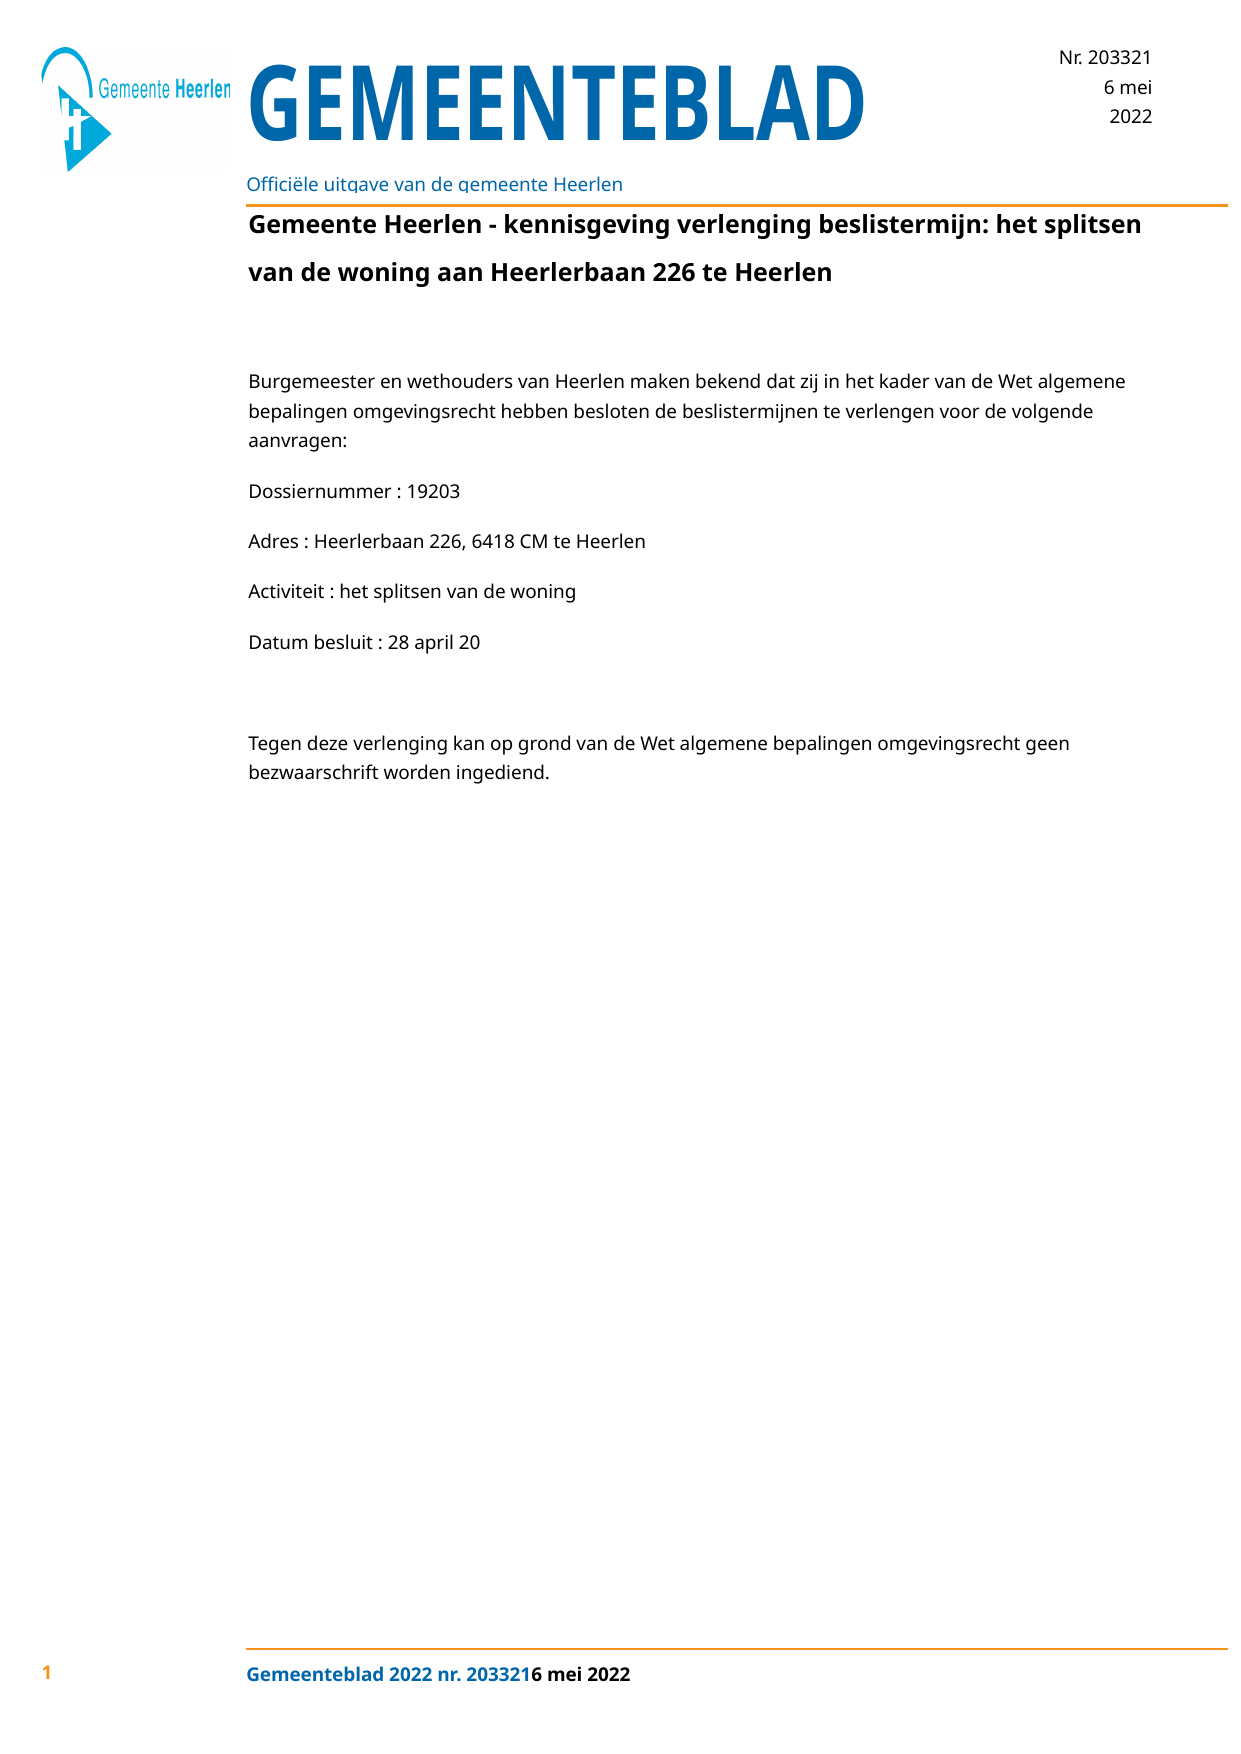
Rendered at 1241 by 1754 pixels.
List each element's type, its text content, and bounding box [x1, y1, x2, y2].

text Burgemeester en wethouders van Heerlen maken bekend dat zij in het kader van de Wet algemene bepalingen omgevingsrecht hebben besloten de beslistermijnen te verlengen voor de volgende aanvragen: [248, 368, 1152, 453]
picture [41, 47, 231, 172]
text Tegen deze verlenging kan op grond van de Wet algemene bepalingen omgevingsrecht geen bezwaarschrift worden ingediend. [248, 730, 1152, 785]
text Dossiernummer : 19203 [248, 478, 1152, 504]
text Gemeente Heerlen - kennisgeving verlenging beslistermijn: het splitsen van de woning aan Heerlerbaan 226 te Heerlen [248, 207, 1152, 288]
picture [41, 47, 59, 70]
text Datum besluit : 28 april 20 [248, 629, 1152, 655]
text Activiteit : het splitsen van de woning [248, 579, 1152, 604]
text Adres : Heerlerbaan 226, 6418 CM te Heerlen [248, 528, 1152, 554]
